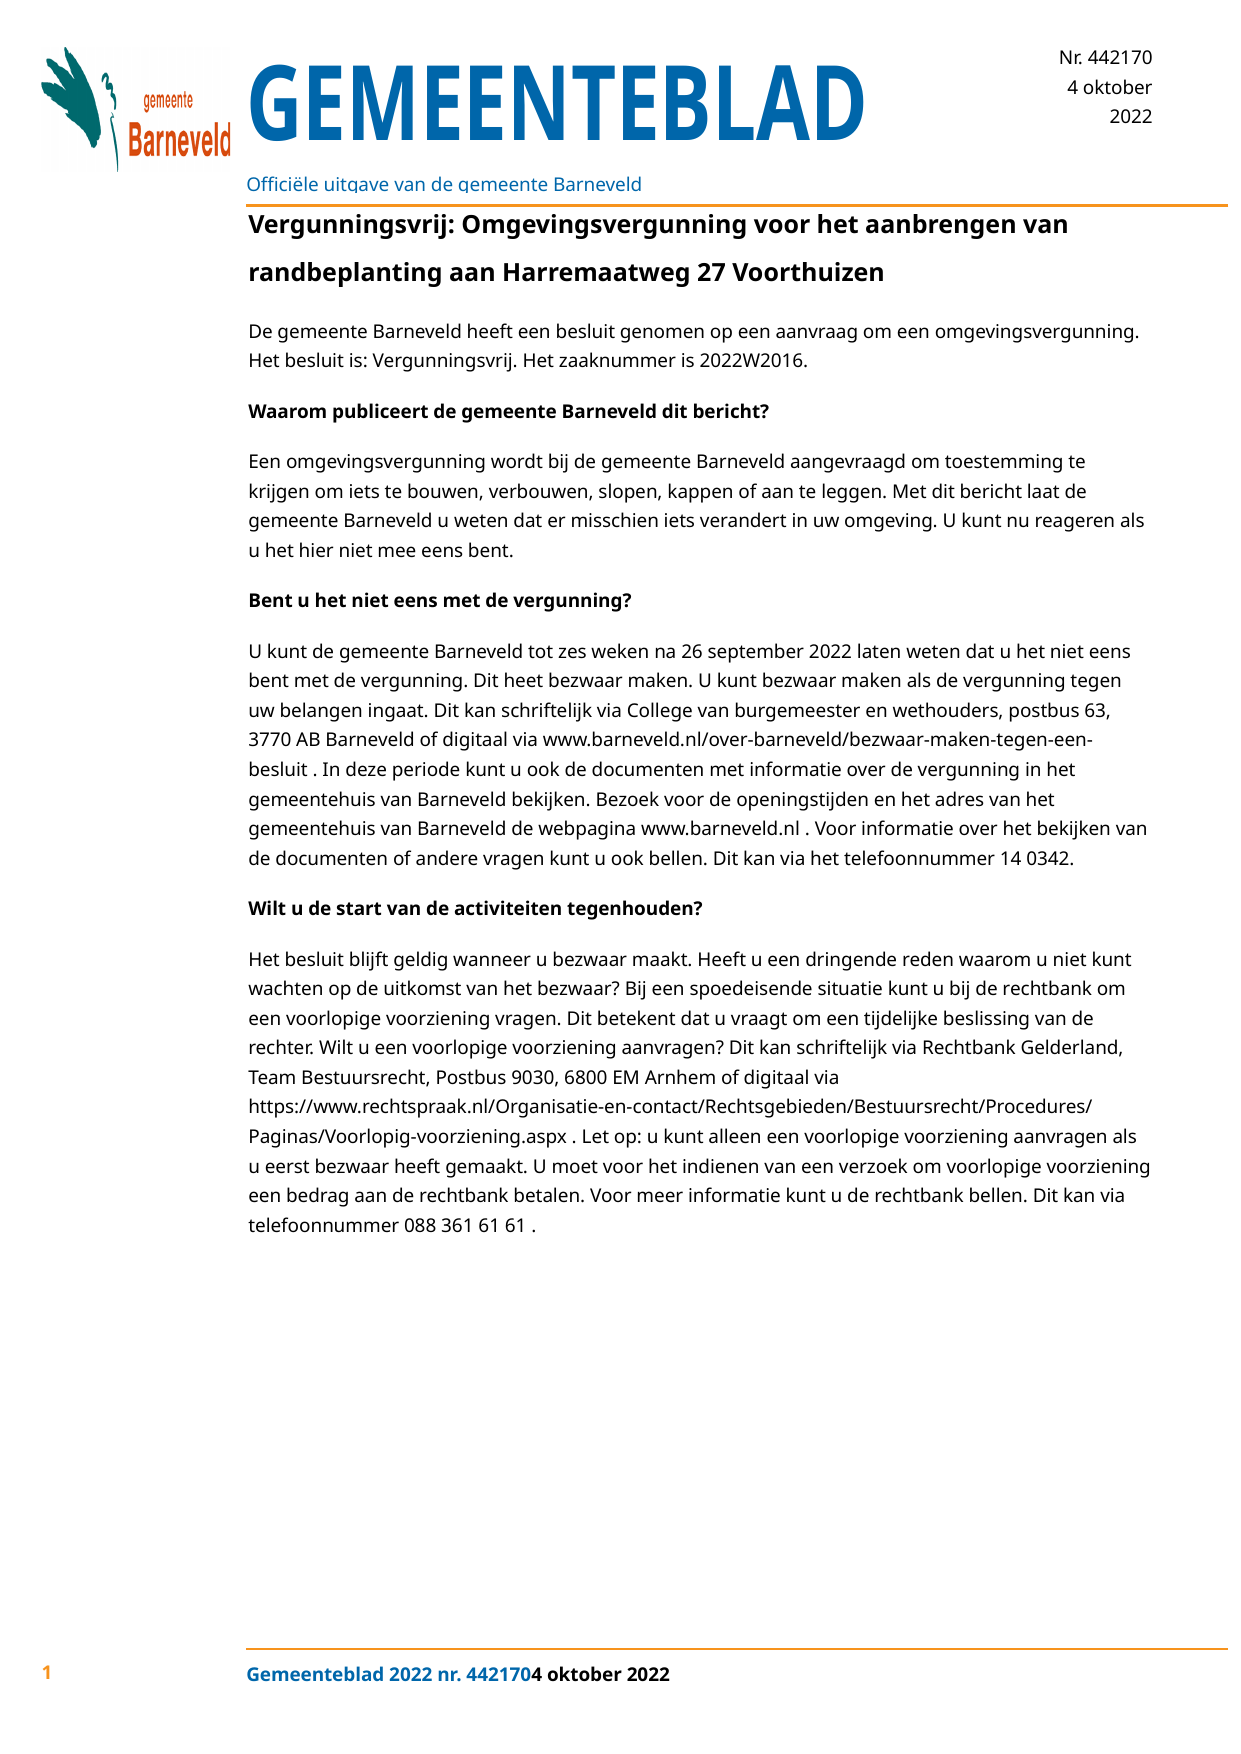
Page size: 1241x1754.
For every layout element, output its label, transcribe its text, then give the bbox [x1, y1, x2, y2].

text Bent u het niet eens met de vergunning? [248, 587, 1152, 613]
text Het besluit blijft geldig wanneer u bezwaar maakt. Heeft u een dringende reden waarom u niet kunt wachten op de uitkomst van het bezwaar? Bij een spoedeisende situatie kunt u bij de rechtbank om een voorlopige voorziening vragen. Dit betekent dat u vraagt om een tijdelijke beslissing van de rechter. Wilt u een voorlopige voorziening aanvragen? Dit kan schriftelijk via Rechtbank Gelderland, Team Bestuursrecht, Postbus 9030, 6800 EM Arnhem of digitaal via https://www.rechtspraak.nl/Organisatie-en-contact/Rechtsgebieden/Bestuursrecht/Procedures/Paginas/Voorlopig-voorziening.aspx . Let op: u kunt alleen een voorlopige voorziening aanvragen als u eerst bezwaar heeft gemaakt. U moet voor het indienen van een verzoek om voorlopige voorziening een bedrag aan de rechtbank betalen. Voor meer informatie kunt u de rechtbank bellen. Dit kan via telefoonnummer 088 361 61 61 . [248, 946, 1152, 1238]
text Waarom publiceert de gemeente Barneveld dit bericht? [248, 398, 1152, 424]
text U kunt de gemeente Barneveld tot zes weken na 26 september 2022 laten weten dat u het niet eens bent met de vergunning. Dit heet bezwaar maken. U kunt bezwaar maken als de vergunning tegen uw belangen ingaat. Dit kan schriftelijk via College van burgemeester en wethouders, postbus 63, 3770 AB Barneveld of digitaal via www.barneveld.nl/over-barneveld/bezwaar-maken-tegen-een-besluit . In deze periode kunt u ook de documenten met informatie over de vergunning in het gemeentehuis van Barneveld bekijken. Bezoek voor de openingstijden en het adres van het gemeentehuis van Barneveld de webpagina www.barneveld.nl . Voor informatie over het bekijken van de documenten of andere vragen kunt u ook bellen. Dit kan via het telefoonnummer 14 0342. [248, 638, 1152, 871]
text Een omgevingsvergunning wordt bij de gemeente Barneveld aangevraagd om toestemming te krijgen om iets te bouwen, verbouwen, slopen, kappen of aan te leggen. Met dit bericht laat de gemeente Barneveld u weten dat er misschien iets verandert in uw omgeving. U kunt nu reageren als u het hier niet mee eens bent. [248, 448, 1152, 563]
text Vergunningsvrij: Omgevingsvergunning voor het aanbrengen van randbeplanting aan Harremaatweg 27 Voorthuizen [248, 207, 1152, 288]
picture [41, 47, 231, 172]
text De gemeente Barneveld heeft een besluit genomen op een aanvraag om een omgevingsvergunning. Het besluit is: Vergunningsvrij. Het zaaknummer is 2022W2016. [248, 318, 1152, 373]
text Wilt u de start van de activiteiten tegenhouden? [248, 895, 1152, 921]
